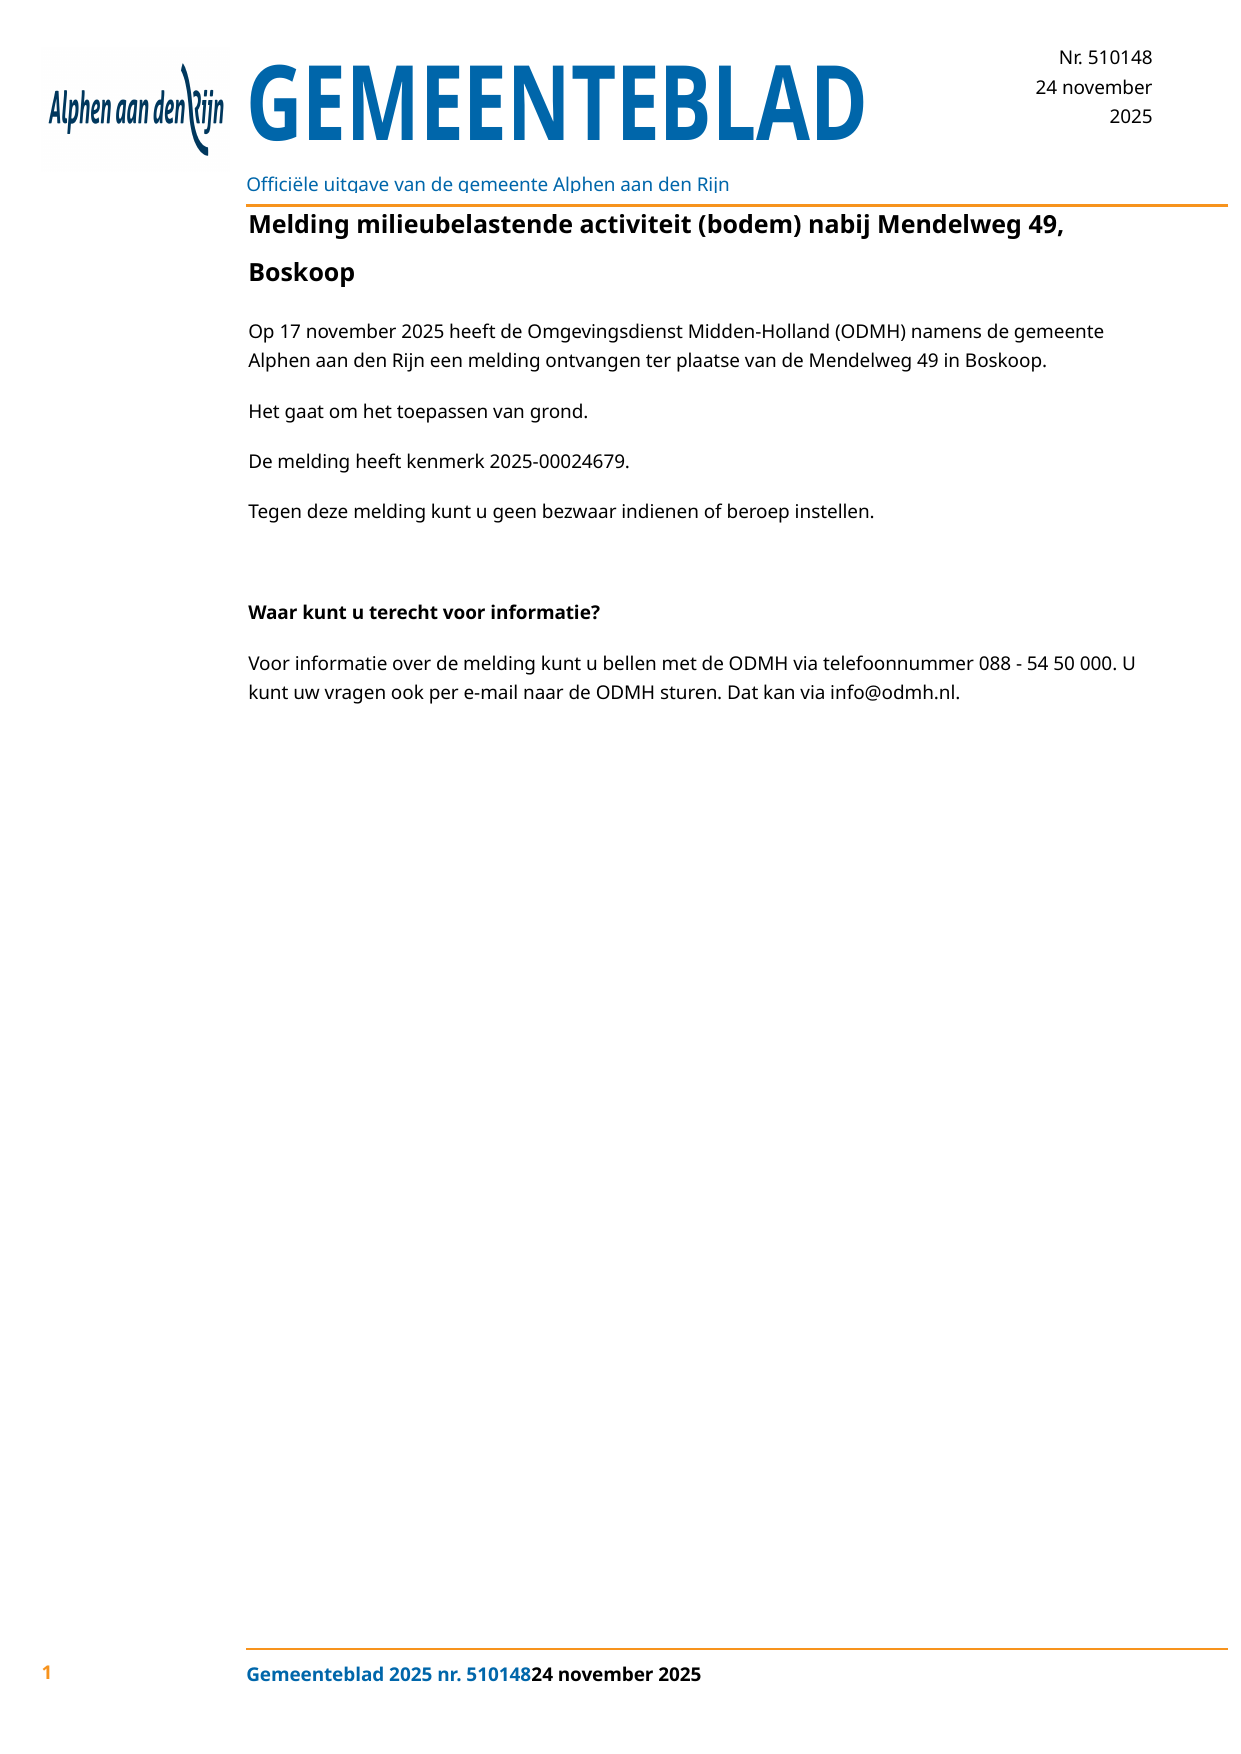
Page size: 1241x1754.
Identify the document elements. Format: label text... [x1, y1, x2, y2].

picture [41, 47, 231, 172]
text Het gaat om het toepassen van grond. [248, 398, 1152, 424]
text De melding heeft kenmerk 2025-00024679. [248, 448, 1152, 474]
text Voor informatie over de melding kunt u bellen met de ODMH via telefoonnummer 088 - 54 50 000. U kunt uw vragen ook per e-mail naar de ODMH sturen. Dat kan via info@odmh.nl. [248, 650, 1152, 705]
text Melding milieubelastende activiteit (bodem) nabij Mendelweg 49, Boskoop [248, 207, 1152, 288]
text Tegen deze melding kunt u geen bezwaar indienen of beroep instellen. [248, 499, 1152, 524]
text Op 17 november 2025 heeft de Omgevingsdienst Midden-Holland (ODMH) namens de gemeente Alphen aan den Rijn een melding ontvangen ter plaatse van de Mendelweg 49 in Boskoop. [248, 318, 1152, 373]
text Waar kunt u terecht voor informatie? [248, 599, 1152, 625]
